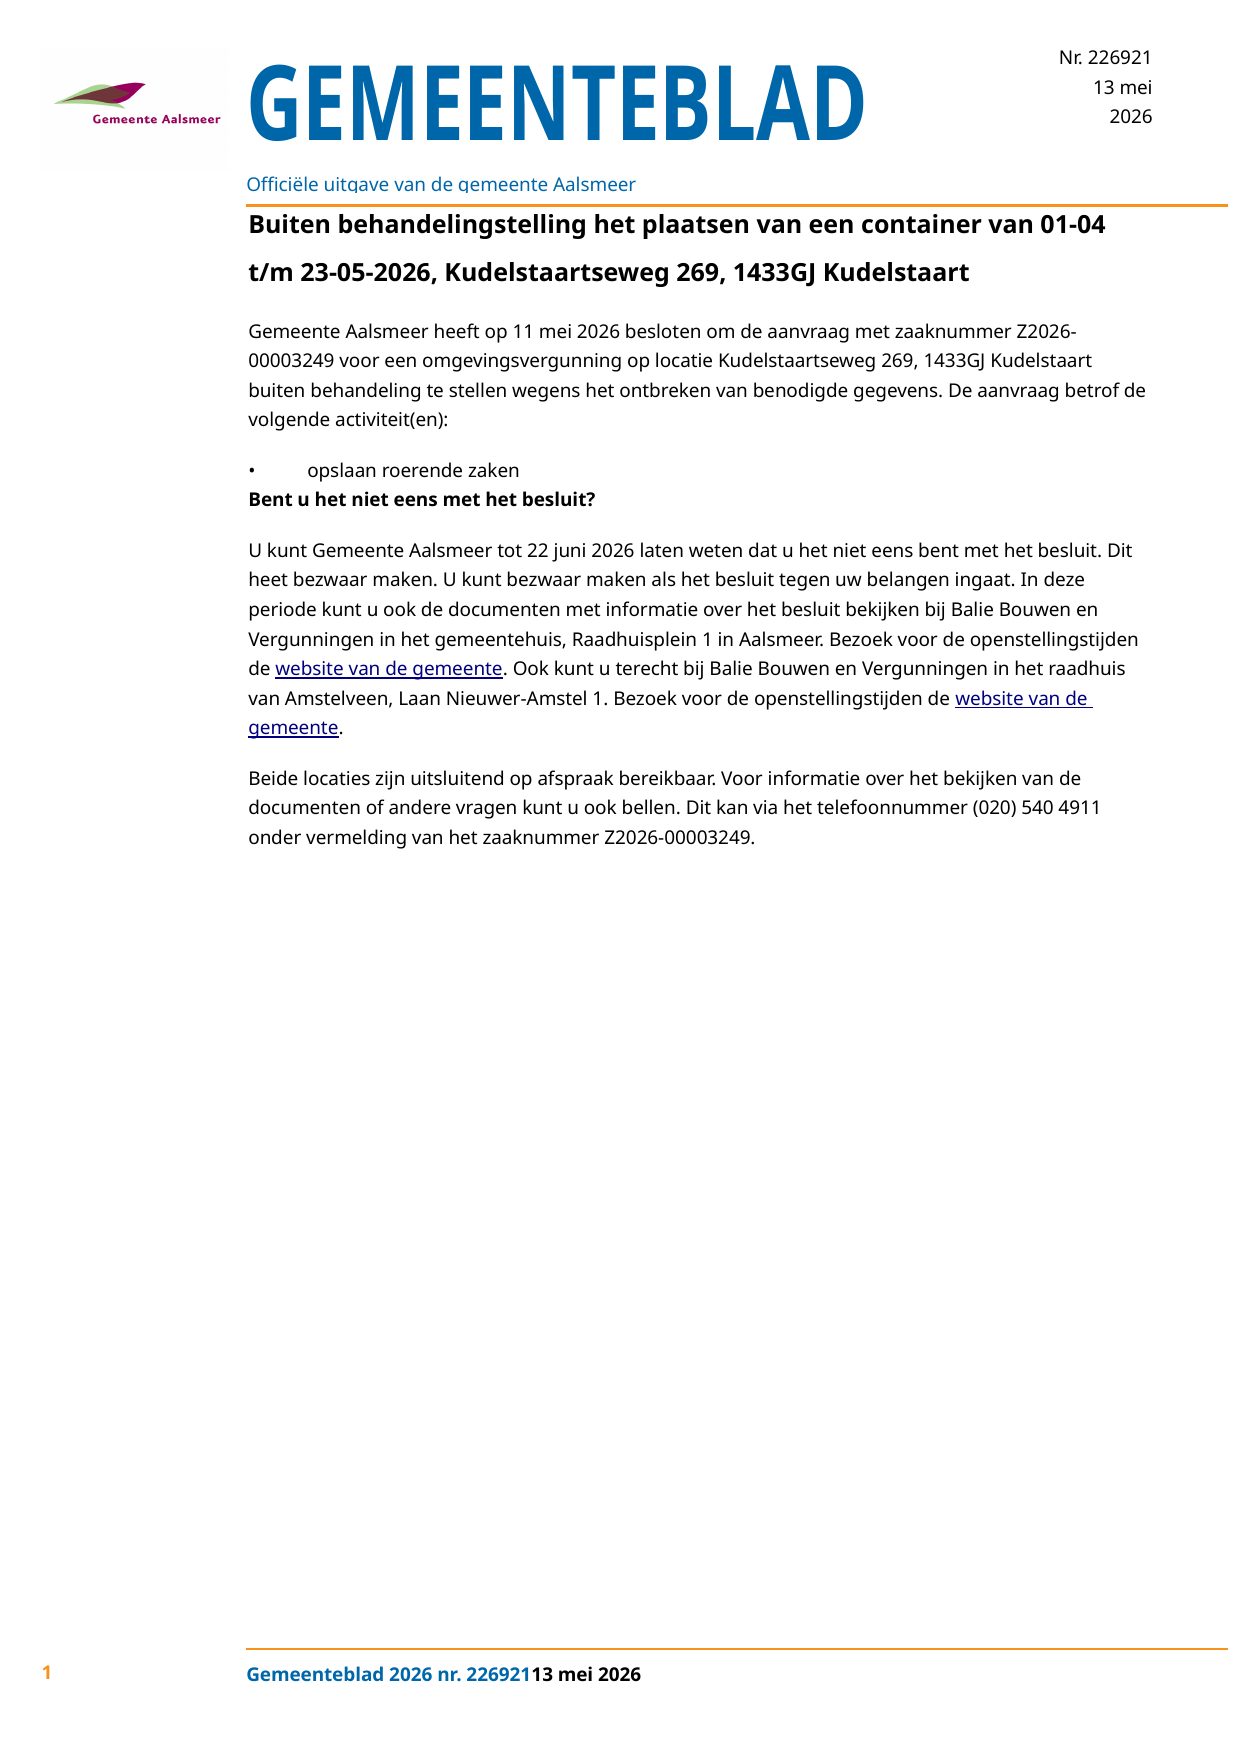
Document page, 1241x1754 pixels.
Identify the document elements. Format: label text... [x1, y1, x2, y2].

text Buiten behandelingstelling het plaatsen van een container van 01-04 t/m 23-05-2026, Kudelstaartseweg 269, 1433GJ Kudelstaart [248, 207, 1152, 288]
text Beide locaties zijn uitsluitend op afspraak bereikbaar. Voor informatie over het bekijken van de documenten of andere vragen kunt u ook bellen. Dit kan via het telefoonnummer (020) 540 4911 onder vermelding van het zaaknummer Z2026-00003249. [248, 765, 1152, 850]
list opslaan roerende zaken [248, 457, 1152, 483]
text Bent u het niet eens met het besluit? [248, 487, 1152, 512]
text U kunt Gemeente Aalsmeer tot 22 juni 2026 laten weten dat u het niet eens bent met het besluit. Dit heet bezwaar maken. U kunt bezwaar maken als het besluit tegen uw belangen ingaat. In deze periode kunt u ook de documenten met informatie over het besluit bekijken bij Balie Bouwen en Vergunningen in het gemeentehuis, Raadhuisplein 1 in Aalsmeer. Bezoek voor de openstellingstijden de website van de gemeente. Ook kunt u terecht bij Balie Bouwen en Vergunningen in het raadhuis van Amstelveen, Laan Nieuwer-Amstel 1. Bezoek voor de openstellingstijden de website van de gemeente. [248, 537, 1152, 740]
picture [41, 47, 231, 172]
text Gemeente Aalsmeer heeft op 11 mei 2026 besloten om de aanvraag met zaaknummer Z2026-00003249 voor een omgevingsvergunning op locatie Kudelstaartseweg 269, 1433GJ Kudelstaart buiten behandeling te stellen wegens het ontbreken van benodigde gegevens. De aanvraag betrof de volgende activiteit(en): [248, 318, 1152, 432]
